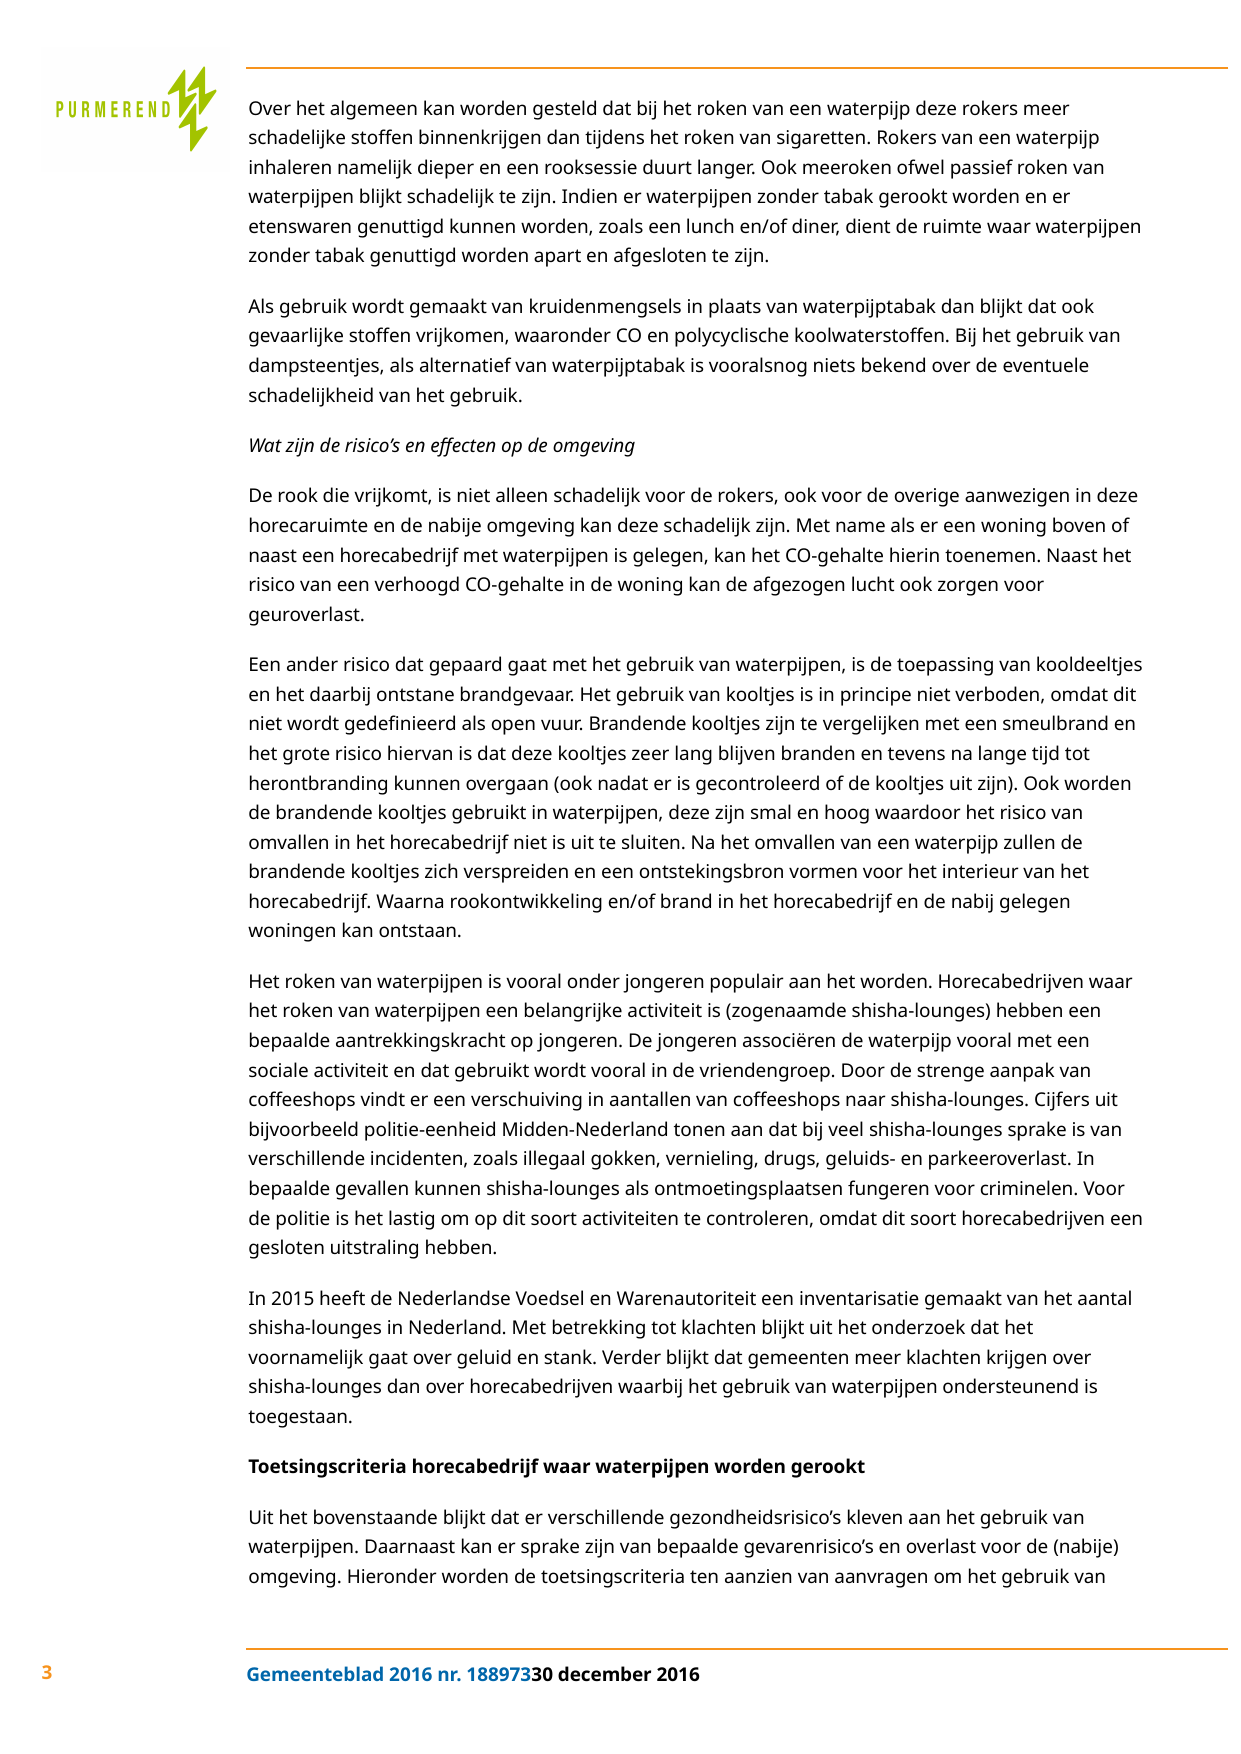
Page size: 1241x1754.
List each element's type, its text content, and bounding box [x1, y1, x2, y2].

text Het roken van waterpijpen is vooral onder jongeren populair aan het worden. Horecabedrijven waar het roken van waterpijpen een belangrijke activiteit is (zogenaamde shisha-lounges) hebben een bepaalde aantrekkingskracht op jongeren. De jongeren associëren de waterpijp vooral met een sociale activiteit en dat gebruikt wordt vooral in de vriendengroep. Door de strenge aanpak van coffeeshops vindt er een verschuiving in aantallen van coffeeshops naar shisha-lounges. Cijfers uit bijvoorbeeld politie-eenheid Midden-Nederland tonen aan dat bij veel shisha-lounges sprake is van verschillende incidenten, zoals illegaal gokken, vernieling, drugs, geluids- en parkeeroverlast. In bepaalde gevallen kunnen shisha-lounges als ontmoetingsplaatsen fungeren voor criminelen. Voor de politie is het lastig om op dit soort activiteiten te controleren, omdat dit soort horecabedrijven een gesloten uitstraling hebben. [248, 968, 1152, 1260]
text Wat zijn de risico’s en effecten op de omgeving [248, 432, 1152, 458]
text Over het algemeen kan worden gesteld dat bij het roken van een waterpijp deze rokers meer schadelijke stoffen binnenkrijgen dan tijdens het roken van sigaretten. Rokers van een waterpijp inhaleren namelijk dieper en een rooksessie duurt langer. Ook meeroken ofwel passief roken van waterpijpen blijkt schadelijk te zijn. Indien er waterpijpen zonder tabak gerookt worden en er etenswaren genuttigd kunnen worden, zoals een lunch en/of diner, dient de ruimte waar waterpijpen zonder tabak genuttigd worden apart en afgesloten te zijn. [248, 95, 1152, 268]
picture [41, 47, 231, 172]
text In 2015 heeft de Nederlandse Voedsel en Warenautoriteit een inventarisatie gemaakt van het aantal shisha-lounges in Nederland. Met betrekking tot klachten blijkt uit het onderzoek dat het voornamelijk gaat over geluid en stank. Verder blijkt dat gemeenten meer klachten krijgen over shisha-lounges dan over horecabedrijven waarbij het gebruik van waterpijpen ondersteunend is toegestaan. [248, 1285, 1152, 1429]
text Als gebruik wordt gemaakt van kruidenmengsels in plaats van waterpijptabak dan blijkt dat ook gevaarlijke stoffen vrijkomen, waaronder CO en polycyclische koolwaterstoffen. Bij het gebruik van dampsteentjes, als alternatief van waterpijptabak is vooralsnog niets bekend over de eventuele schadelijkheid van het gebruik. [248, 293, 1152, 408]
text Toetsingscriteria horecabedrijf waar waterpijpen worden gerookt [248, 1453, 1152, 1479]
text Een ander risico dat gepaard gaat met het gebruik van waterpijpen, is de toepassing van kooldeeltjes en het daarbij ontstane brandgevaar. Het gebruik van kooltjes is in principe niet verboden, omdat dit niet wordt gedefinieerd als open vuur. Brandende kooltjes zijn te vergelijken met een smeulbrand en het grote risico hiervan is dat deze kooltjes zeer lang blijven branden en tevens na lange tijd tot herontbranding kunnen overgaan (ook nadat er is gecontroleerd of de kooltjes uit zijn). Ook worden de brandende kooltjes gebruikt in waterpijpen, deze zijn smal en hoog waardoor het risico van omvallen in het horecabedrijf niet is uit te sluiten. Na het omvallen van een waterpijp zullen de brandende kooltjes zich verspreiden en een ontstekingsbron vormen voor het interieur van het horecabedrijf. Waarna rookontwikkeling en/of brand in het horecabedrijf en de nabij gelegen woningen kan ontstaan. [248, 651, 1152, 943]
text De rook die vrijkomt, is niet alleen schadelijk voor de rokers, ook voor de overige aanwezigen in deze horecaruimte en de nabije omgeving kan deze schadelijk zijn. Met name als er een woning boven of naast een horecabedrijf met waterpijpen is gelegen, kan het CO-gehalte hierin toenemen. Naast het risico van een verhoogd CO-gehalte in de woning kan de afgezogen lucht ook zorgen voor geuroverlast. [248, 483, 1152, 627]
text Uit het bovenstaande blijkt dat er verschillende gezondheidsrisico’s kleven aan het gebruik van waterpijpen. Daarnaast kan er sprake zijn van bepaalde gevarenrisico’s en overlast voor de (nabije) omgeving. Hieronder worden de toetsingscriteria ten aanzien van aanvragen om het gebruik van [248, 1504, 1152, 1589]
